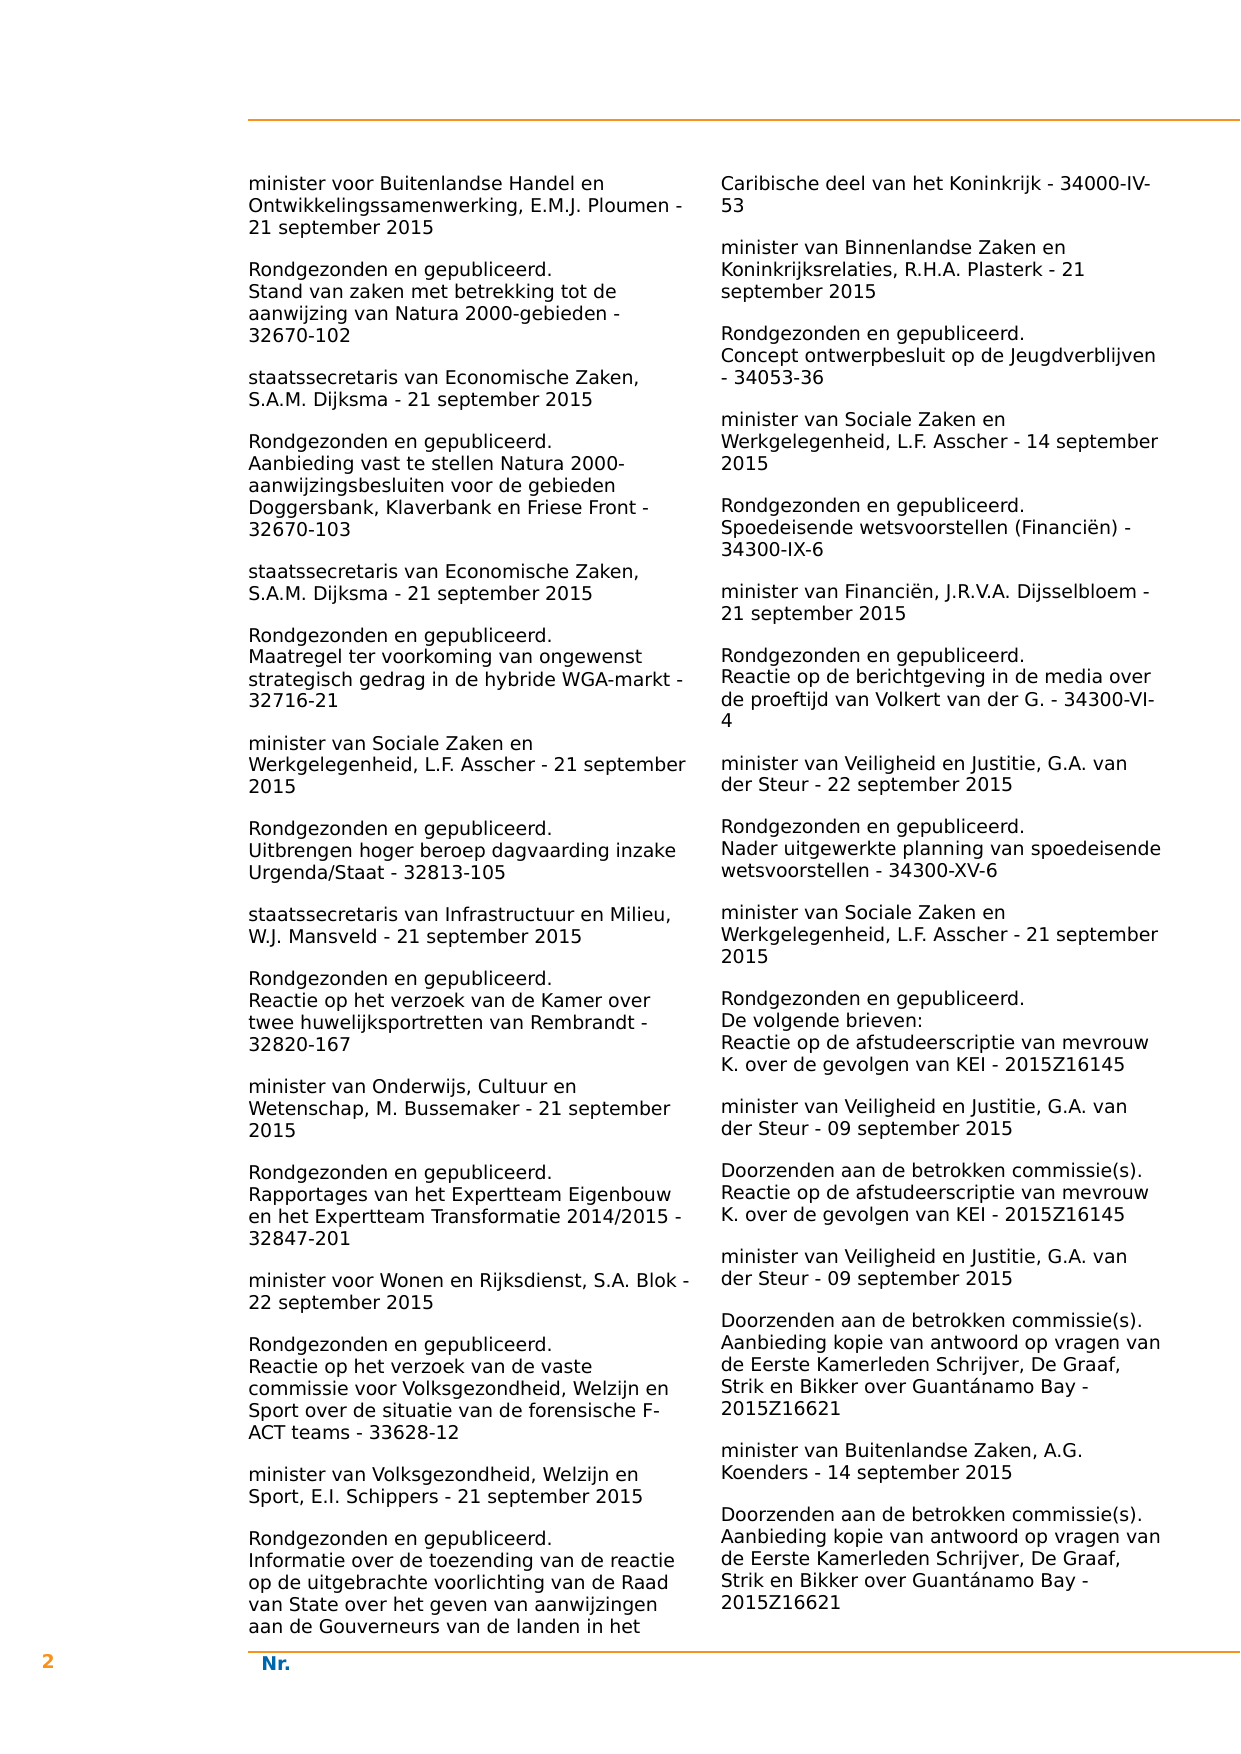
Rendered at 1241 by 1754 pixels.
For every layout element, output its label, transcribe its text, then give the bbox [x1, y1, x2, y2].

text Rondgezonden en gepubliceerd. [721, 988, 1163, 1010]
text staatssecretaris van Economische Zaken, S.A.M. Dijksma - 21 september 2015 [248, 367, 691, 411]
text Doorzenden aan de betrokken commissie(s). [721, 1160, 1163, 1182]
text minister van Financiën, J.R.V.A. Dijsselbloem - 21 september 2015 [721, 581, 1163, 624]
text Rondgezonden en gepubliceerd. [248, 431, 691, 453]
text minister van Buitenlandse Zaken, A.G. Koenders - 14 september 2015 [721, 1440, 1163, 1484]
text minister van Binnenlandse Zaken en Koninkrijksrelaties, R.H.A. Plasterk - 21 september 2015 [721, 237, 1163, 303]
text Stand van zaken met betrekking tot de aanwijzing van Natura 2000-gebieden - 32670-102 [248, 281, 691, 347]
text Doorzenden aan de betrokken commissie(s). [721, 1310, 1163, 1332]
text Rondgezonden en gepubliceerd. [248, 1334, 691, 1356]
text minister van Sociale Zaken en Werkgelegenheid, L.F. Asscher - 14 september 2015 [721, 409, 1163, 474]
text Rondgezonden en gepubliceerd. [248, 1528, 691, 1550]
text Informatie over de toezending van de reactie op de uitgebrachte voorlichting van de Raad van State over het geven van aanwijzingen aan de Gouverneurs van de landen in het [248, 1550, 691, 1638]
text staatssecretaris van Infrastructuur en Milieu, W.J. Mansveld - 21 september 2015 [248, 904, 691, 948]
text minister van Sociale Zaken en Werkgelegenheid, L.F. Asscher - 21 september 2015 [248, 732, 691, 798]
text Rondgezonden en gepubliceerd. [248, 968, 691, 990]
text minister van Onderwijs, Cultuur en Wetenschap, M. Bussemaker - 21 september 2015 [248, 1076, 691, 1142]
text Doorzenden aan de betrokken commissie(s). [721, 1504, 1163, 1526]
text Aanbieding vast te stellen Natura 2000-aanwijzingsbesluiten voor de gebieden Doggersbank, Klaverbank en Friese Front - 32670-103 [248, 453, 691, 541]
text minister van Veiligheid en Justitie, G.A. van der Steur - 09 september 2015 [721, 1246, 1163, 1290]
text minister van Veiligheid en Justitie, G.A. van der Steur - 22 september 2015 [721, 752, 1163, 796]
text Aanbieding kopie van antwoord op vragen van de Eerste Kamerleden Schrijver, De Graaf, Strik en Bikker over Guantánamo Bay - 2015Z16621 [721, 1526, 1163, 1614]
text Rondgezonden en gepubliceerd. [721, 644, 1163, 666]
text De volgende brieven: [721, 1010, 1163, 1032]
text Rapportages van het Expertteam Eigenbouw en het Expertteam Transformatie 2014/2015 - 32847-201 [248, 1184, 691, 1250]
text minister voor Buitenlandse Handel en Ontwikkelingssamenwerking, E.M.J. Ploumen - 21 september 2015 [248, 173, 691, 239]
text Spoedeisende wetsvoorstellen (Financiën) - 34300-IX-6 [721, 517, 1163, 561]
text Rondgezonden en gepubliceerd. [248, 259, 691, 281]
text staatssecretaris van Economische Zaken, S.A.M. Dijksma - 21 september 2015 [248, 561, 691, 604]
text minister van Volksgezondheid, Welzijn en Sport, E.I. Schippers - 21 september 2015 [248, 1464, 691, 1508]
text minister voor Wonen en Rijksdienst, S.A. Blok - 22 september 2015 [248, 1270, 691, 1314]
text minister van Veiligheid en Justitie, G.A. van der Steur - 09 september 2015 [721, 1096, 1163, 1140]
text Reactie op het verzoek van de vaste commissie voor Volksgezondheid, Welzijn en Sport over de situatie van de forensische F-ACT teams - 33628-12 [248, 1356, 691, 1444]
text Maatregel ter voorkoming van ongewenst strategisch gedrag in de hybride WGA-markt - 32716-21 [248, 646, 691, 712]
text Caribische deel van het Koninkrijk - 34000-IV-53 [721, 173, 1163, 217]
text Rondgezonden en gepubliceerd. [248, 624, 691, 646]
text Rondgezonden en gepubliceerd. [721, 494, 1163, 517]
text Rondgezonden en gepubliceerd. [248, 1162, 691, 1184]
text Aanbieding kopie van antwoord op vragen van de Eerste Kamerleden Schrijver, De Graaf, Strik en Bikker over Guantánamo Bay - 2015Z16621 [721, 1332, 1163, 1420]
text Concept ontwerpbesluit op de Jeugdverblijven - 34053-36 [721, 345, 1163, 389]
text Nader uitgewerkte planning van spoedeisende wetsvoorstellen - 34300-XV-6 [721, 838, 1163, 882]
text Reactie op het verzoek van de Kamer over twee huwelijksportretten van Rembrandt - 32820-167 [248, 990, 691, 1056]
text minister van Sociale Zaken en Werkgelegenheid, L.F. Asscher - 21 september 2015 [721, 902, 1163, 968]
text Reactie op de afstudeerscriptie van mevrouw K. over de gevolgen van KEI - 2015Z16145 [721, 1032, 1163, 1076]
text Reactie op de berichtgeving in de media over de proeftijd van Volkert van der G. - 34300-VI-4 [721, 666, 1163, 732]
text Uitbrengen hoger beroep dagvaarding inzake Urgenda/Staat - 32813-105 [248, 840, 691, 884]
text Rondgezonden en gepubliceerd. [248, 818, 691, 840]
text Rondgezonden en gepubliceerd. [721, 323, 1163, 345]
text Rondgezonden en gepubliceerd. [721, 816, 1163, 838]
text Reactie op de afstudeerscriptie van mevrouw K. over de gevolgen van KEI - 2015Z16145 [721, 1182, 1163, 1226]
